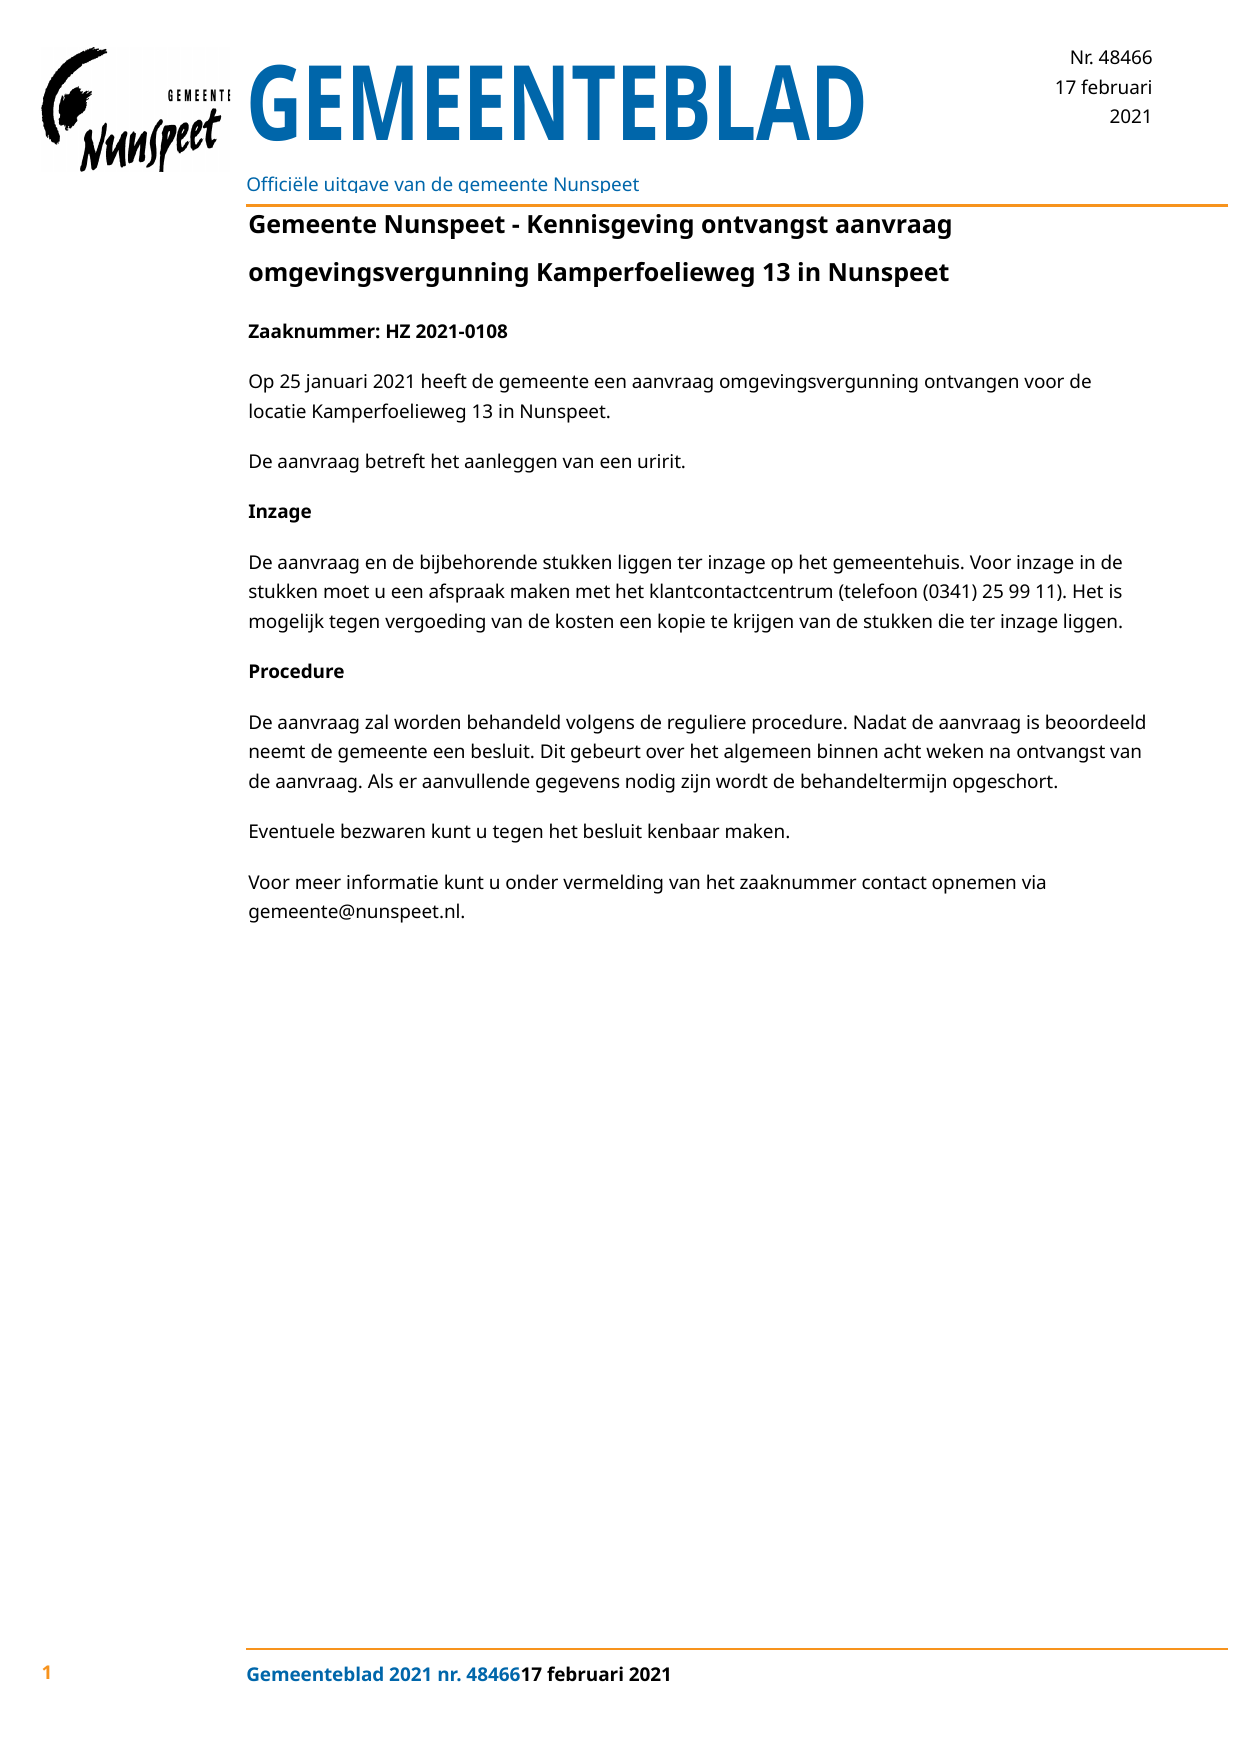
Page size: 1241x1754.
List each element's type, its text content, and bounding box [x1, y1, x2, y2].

text Eventuele bezwaren kunt u tegen het besluit kenbaar maken. [248, 819, 1152, 844]
text Zaaknummer: HZ 2021-0108 [248, 318, 1152, 344]
text Gemeente Nunspeet - Kennisgeving ontvangst aanvraag omgevingsvergunning Kamperfoelieweg 13 in Nunspeet [248, 207, 1152, 288]
text Voor meer informatie kunt u onder vermelding van het zaaknummer contact opnemen via gemeente@nunspeet.nl. [248, 869, 1152, 924]
picture [41, 47, 231, 172]
text De aanvraag en de bijbehorende stukken liggen ter inzage op het gemeentehuis. Voor inzage in de stukken moet u een afspraak maken met het klantcontactcentrum (telefoon (0341) 25 99 11). Het is mogelijk tegen vergoeding van de kosten een kopie te krijgen van de stukken die ter inzage liggen. [248, 549, 1152, 634]
text Inzage [248, 499, 1152, 524]
text Op 25 januari 2021 heeft de gemeente een aanvraag omgevingsvergunning ontvangen voor de locatie Kamperfoelieweg 13 in Nunspeet. [248, 368, 1152, 424]
text Procedure [248, 659, 1152, 684]
text De aanvraag betreft het aanleggen van een uririt. [248, 448, 1152, 474]
text De aanvraag zal worden behandeld volgens de reguliere procedure. Nadat de aanvraag is beoordeeld neemt de gemeente een besluit. Dit gebeurt over het algemeen binnen acht weken na ontvangst van de aanvraag. Als er aanvullende gegevens nodig zijn wordt de behandeltermijn opgeschort. [248, 709, 1152, 794]
